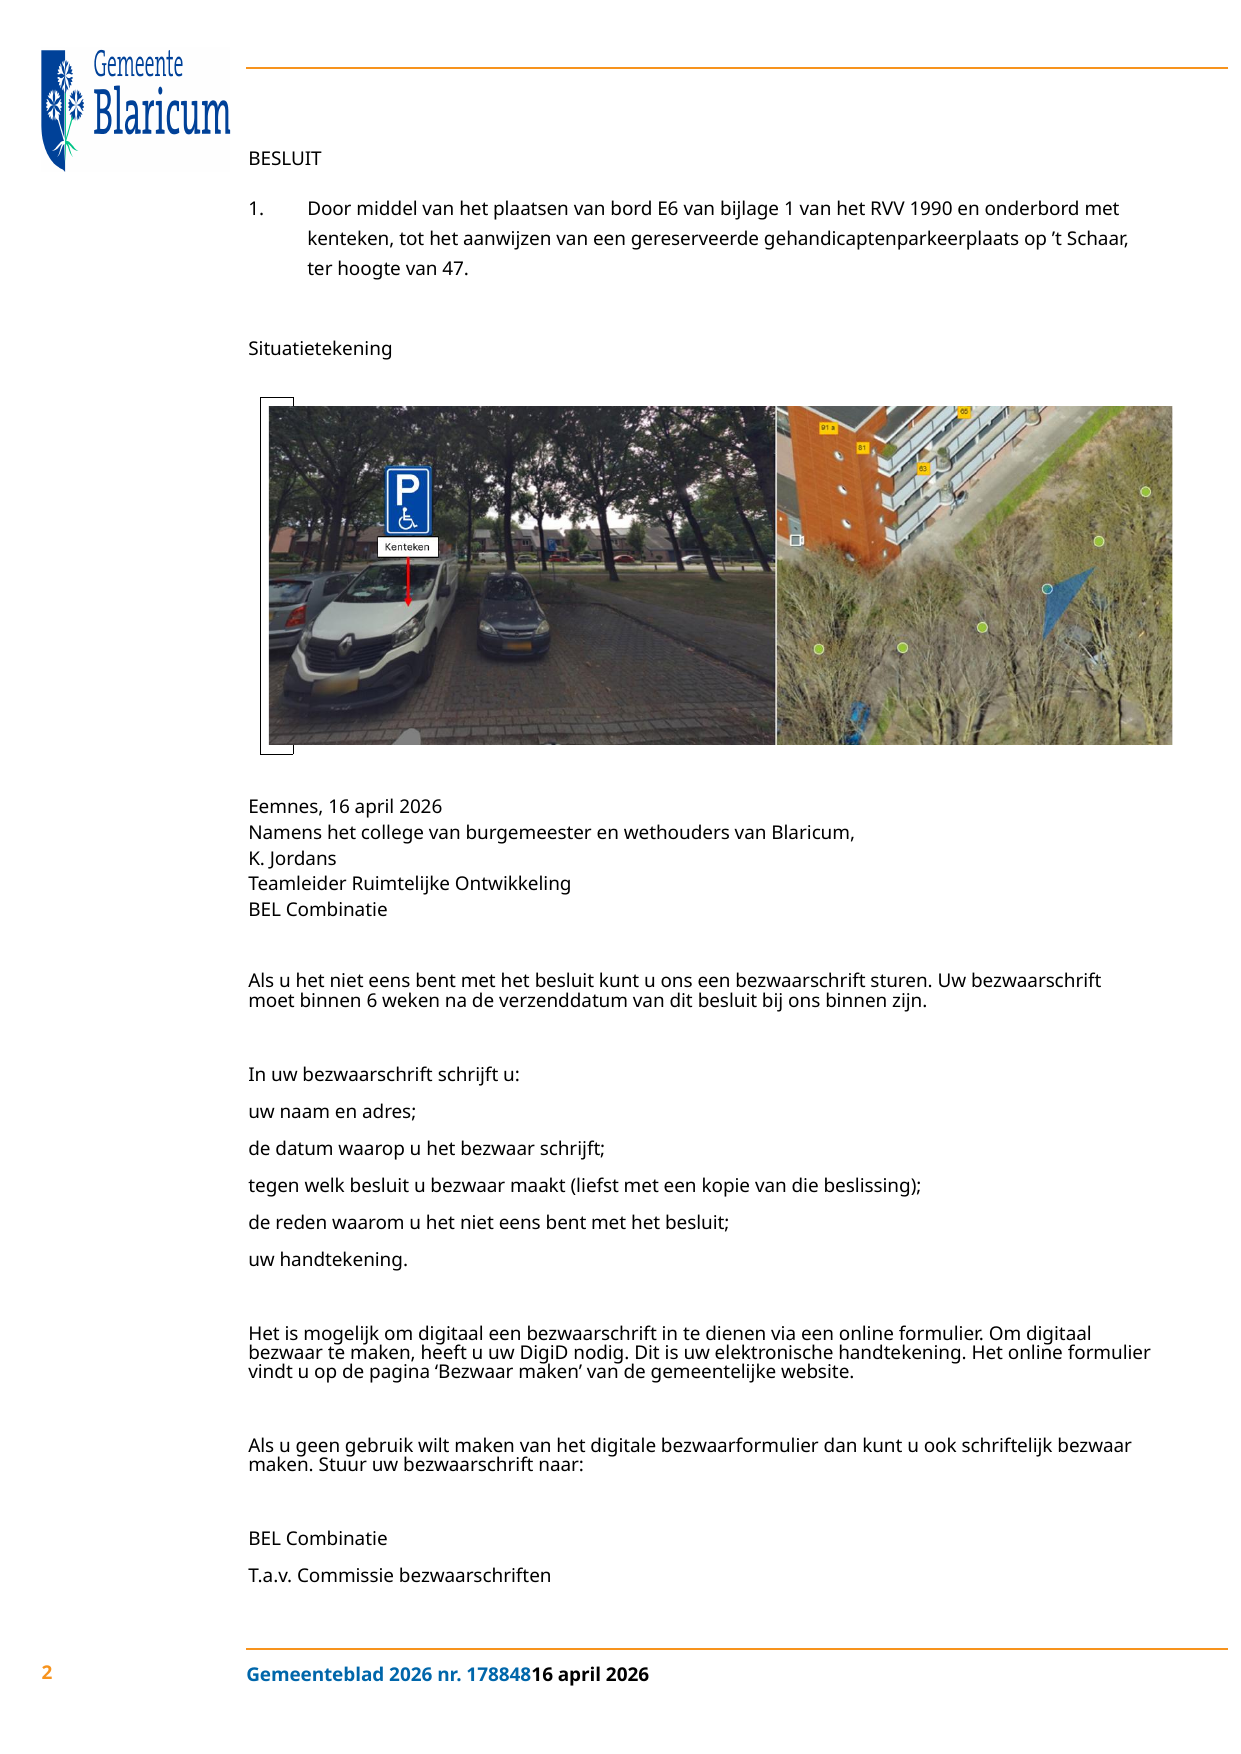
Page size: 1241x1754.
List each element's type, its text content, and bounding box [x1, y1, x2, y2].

text Het is mogelijk om digitaal een bezwaarschrift in te dienen via een online formulier. Om digitaal bezwaar te maken, heeft u uw DigiD nodig. Dit is uw elektronische handtekening. Het online formulier vindt u op de pagina ‘Bezwaar maken’ van de gemeentelijke website. [248, 1324, 1152, 1382]
picture [268, 406, 1173, 745]
text K. Jordans [248, 845, 1152, 870]
text uw naam en adres; [248, 1103, 1152, 1122]
text de datum waarop u het bezwaar schrijft; [248, 1140, 1152, 1159]
text Namens het college van burgemeester en wethouders van Blaricum, [248, 819, 1152, 845]
text Als u geen gebruik wilt maken van het digitale bezwaarformulier dan kunt u ook schriftelijk bezwaar maken. Stuur uw bezwaarschrift naar: [248, 1437, 1152, 1476]
text BEL Combinatie [248, 1530, 1152, 1549]
text tegen welk besluit u bezwaar maakt (liefst met een kopie van die beslissing); [248, 1177, 1152, 1196]
picture [41, 47, 231, 172]
text Situatietekening [248, 335, 1152, 361]
text T.a.v. Commissie bezwaarschriften [248, 1567, 1152, 1587]
text Eemnes, 16 april 2026 [248, 793, 1152, 819]
text BEL Combinatie [248, 896, 1152, 922]
text BESLUIT [248, 145, 1152, 171]
text In uw bezwaarschrift schrijft u: [248, 1066, 1152, 1085]
text Teamleider Ruimtelijke Ontwikkeling [248, 870, 1152, 896]
list Door middel van het plaatsen van bord E6 van bijlage 1 van het RVV 1990 en onderbord met kenteken, tot het aanwijzen van een gereserveerde gehandicaptenparkeerplaats op ’t Schaar, ter hoogte van 47. [248, 196, 1152, 281]
text de reden waarom u het niet eens bent met het besluit; [248, 1214, 1152, 1233]
text uw handtekening. [248, 1251, 1152, 1270]
text Als u het niet eens bent met het besluit kunt u ons een bezwaarschrift sturen. Uw bezwaarschrift moet binnen 6 weken na de verzenddatum van dit besluit bij ons binnen zijn. [248, 972, 1152, 1011]
